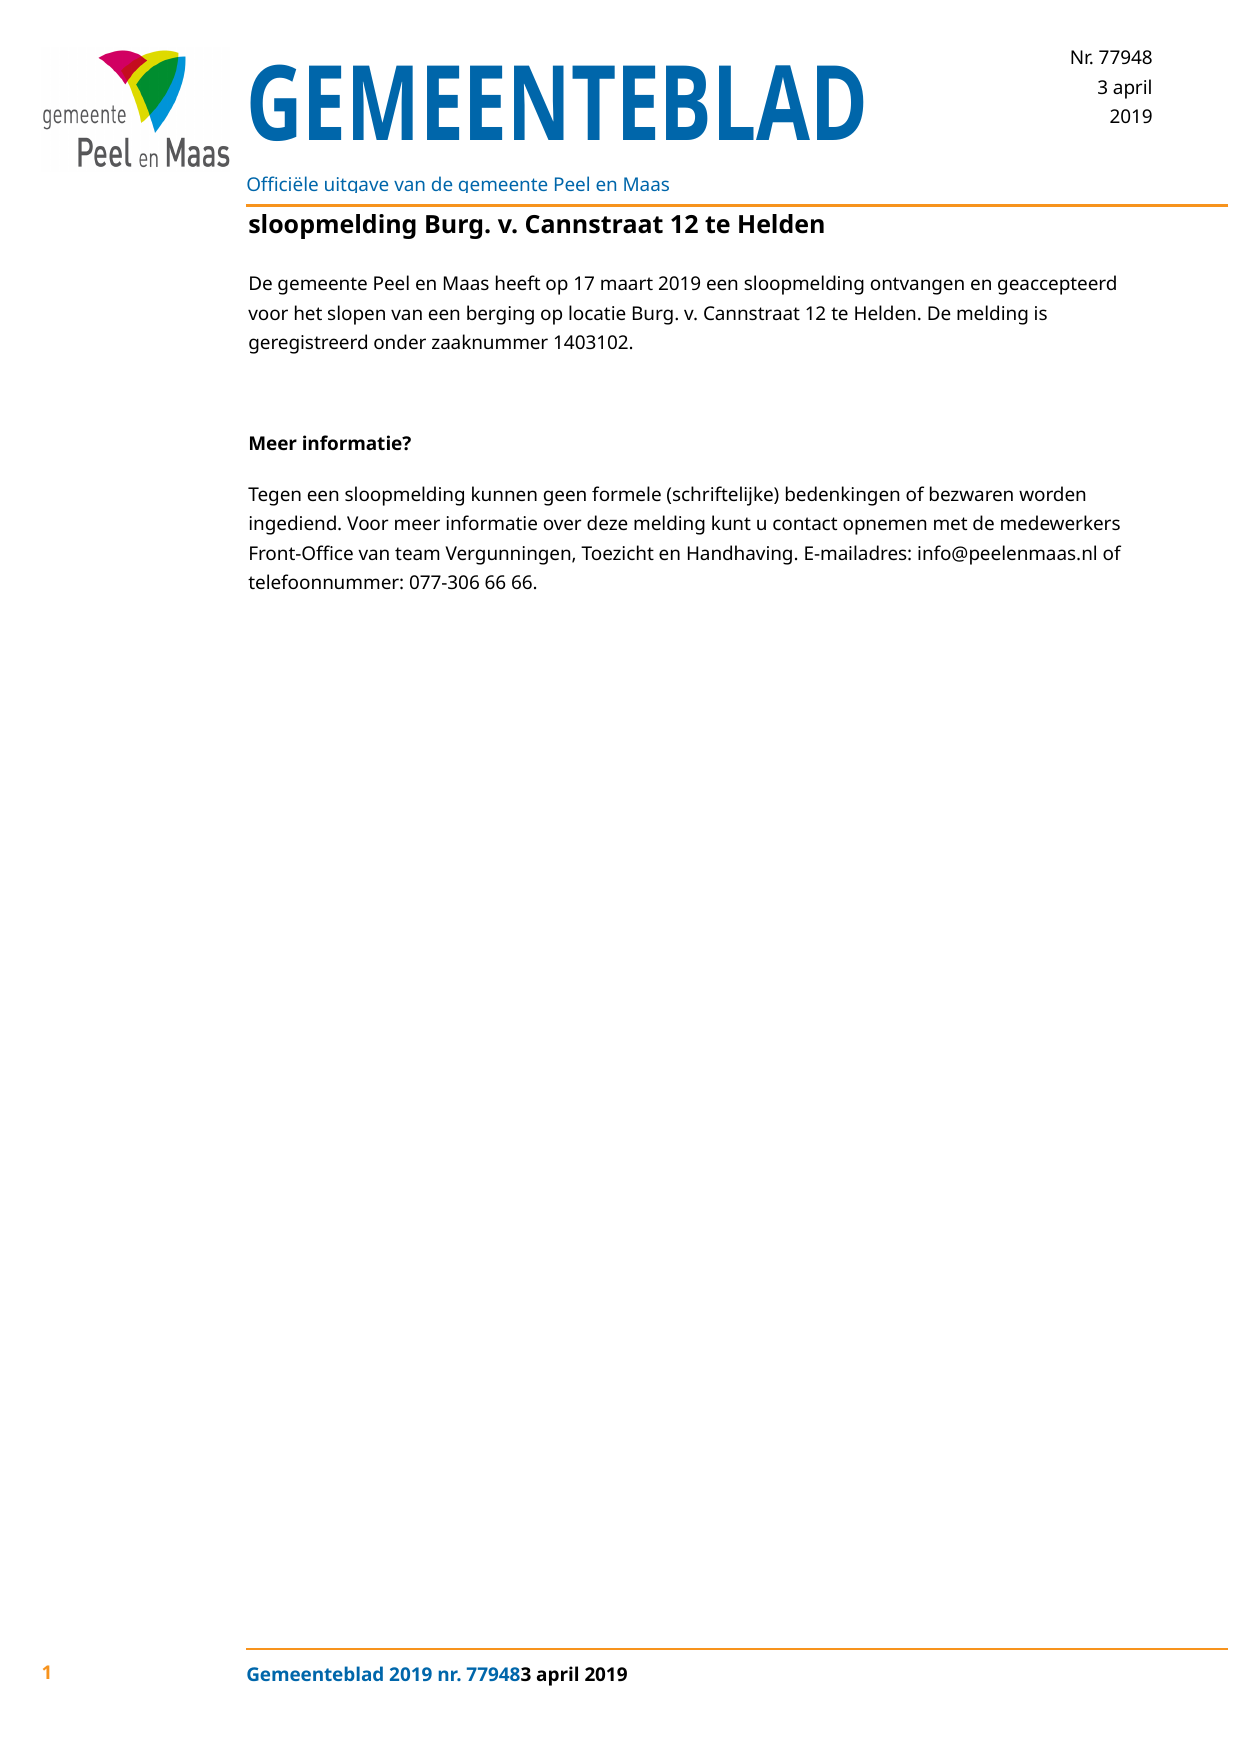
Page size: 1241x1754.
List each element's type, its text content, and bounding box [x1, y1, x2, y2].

text Meer informatie? [248, 430, 1152, 456]
text De gemeente Peel en Maas heeft op 17 maart 2019 een sloopmelding ontvangen en geaccepteerd voor het slopen van een berging op locatie Burg. v. Cannstraat 12 te Helden. De melding is geregistreerd onder zaaknummer 1403102. [248, 270, 1152, 355]
text sloopmelding Burg. v. Cannstraat 12 te Helden [248, 207, 1152, 241]
picture [41, 47, 231, 172]
text Tegen een sloopmelding kunnen geen formele (schriftelijke) bedenkingen of bezwaren worden ingediend. Voor meer informatie over deze melding kunt u contact opnemen met de medewerkers Front-Office van team Vergunningen, Toezicht en Handhaving. E-mailadres: info@peelenmaas.nl of telefoonnummer: 077-306 66 66. [248, 481, 1152, 595]
